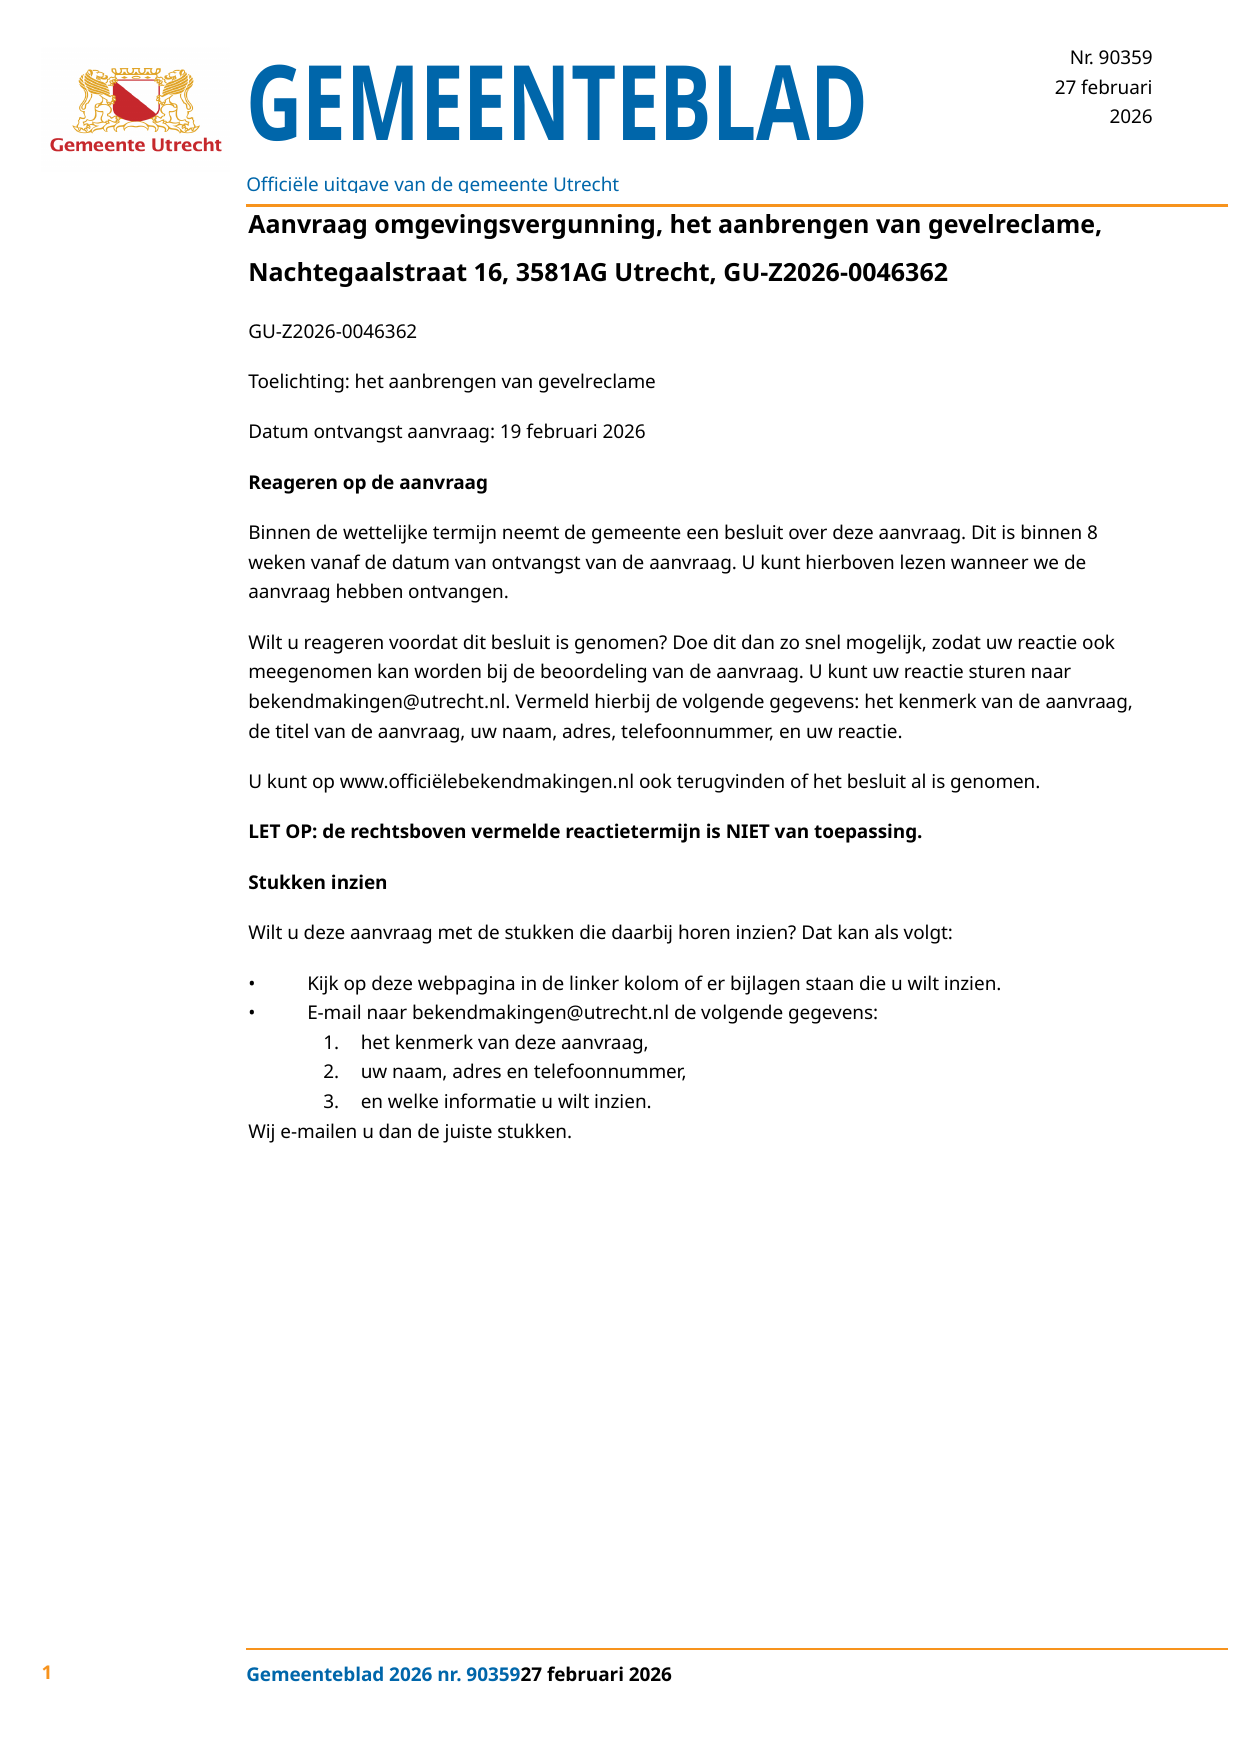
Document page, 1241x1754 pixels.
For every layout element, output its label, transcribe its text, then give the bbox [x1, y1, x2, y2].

text Aanvraag omgevingsvergunning, het aanbrengen van gevelreclame, Nachtegaalstraat 16, 3581AG Utrecht, GU-Z2026-0046362 [248, 207, 1152, 288]
list uw naam, adres en telefoonnummer, [323, 1059, 1152, 1084]
text Datum ontvangst aanvraag: 19 februari 2026 [248, 419, 1152, 444]
text Toelichting: het aanbrengen van gevelreclame [248, 368, 1152, 394]
text Wij e-mailen u dan de juiste stukken. [248, 1118, 1152, 1144]
text Reageren op de aanvraag [248, 469, 1152, 495]
text U kunt op www.officiëlebekendmakingen.nl ook terugvinden of het besluit al is genomen. [248, 768, 1152, 794]
text GU-Z2026-0046362 [248, 318, 1152, 344]
picture [41, 47, 231, 172]
text Stukken inzien [248, 869, 1152, 895]
text Binnen de wettelijke termijn neemt de gemeente een besluit over deze aanvraag. Dit is binnen 8 weken vanaf de datum van ontvangst van de aanvraag. U kunt hierboven lezen wanneer we de aanvraag hebben ontvangen. [248, 519, 1152, 604]
text Wilt u reageren voordat dit besluit is genomen? Doe dit dan zo snel mogelijk, zodat uw reactie ook meegenomen kan worden bij de beoordeling van de aanvraag. U kunt uw reactie sturen naar bekendmakingen@utrecht.nl. Vermeld hierbij de volgende gegevens: het kenmerk van de aanvraag, de titel van de aanvraag, uw naam, adres, telefoonnummer, en uw reactie. [248, 629, 1152, 744]
list E-mail naar bekendmakingen@utrecht.nl de volgende gegevens: [248, 999, 1152, 1025]
list het kenmerk van deze aanvraag, [323, 1029, 1152, 1055]
list Kijk op deze webpagina in de linker kolom of er bijlagen staan die u wilt inzien. [248, 970, 1152, 996]
list en welke informatie u wilt inzien. [323, 1088, 1152, 1114]
text Wilt u deze aanvraag met de stukken die daarbij horen inzien? Dat kan als volgt: [248, 919, 1152, 945]
text LET OP: de rechtsboven vermelde reactietermijn is NIET van toepassing. [248, 819, 1152, 844]
